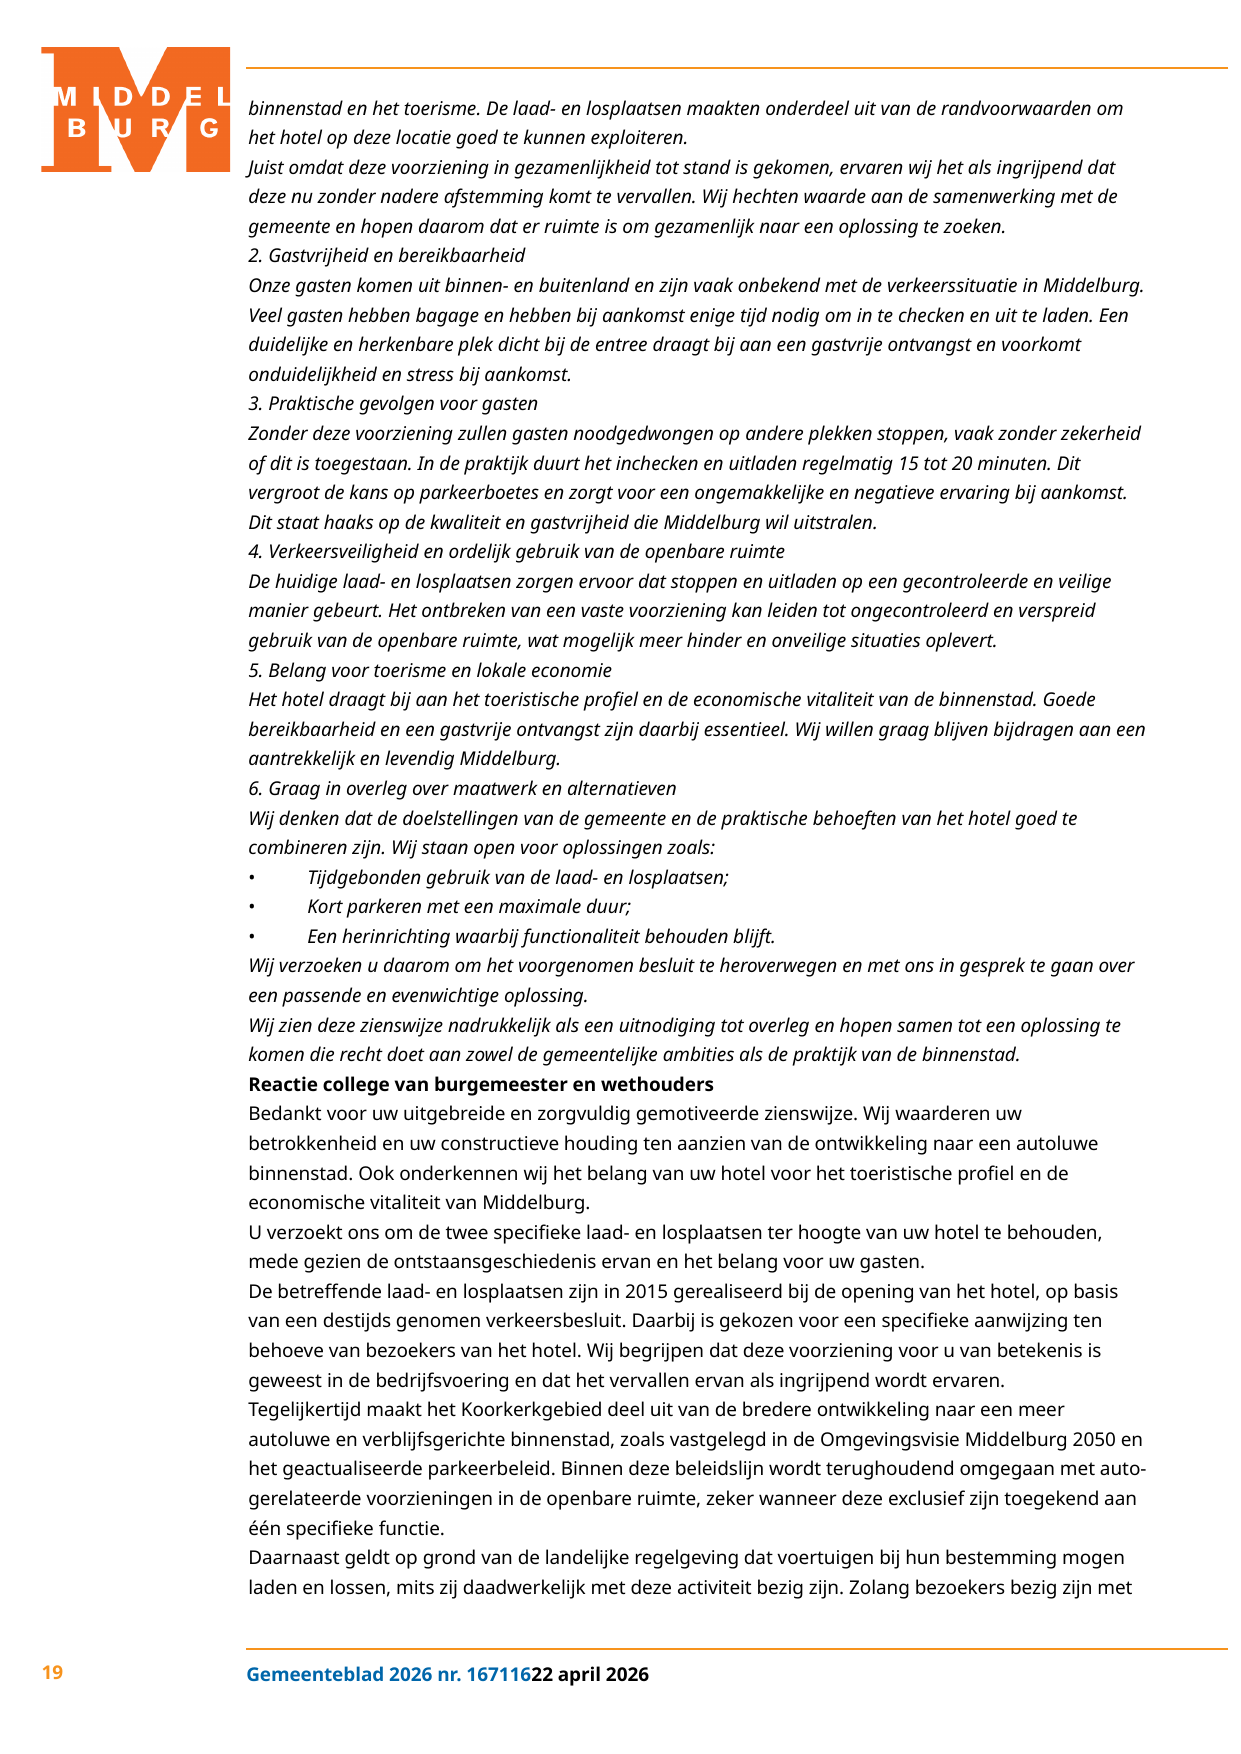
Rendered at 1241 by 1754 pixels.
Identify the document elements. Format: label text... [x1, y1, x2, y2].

text Het hotel draagt bij aan het toeristische profiel en de economische vitaliteit van de binnenstad. Goede bereikbaarheid en een gastvrije ontvangst zijn daarbij essentieel. Wij willen graag blijven bijdragen aan een aantrekkelijk en levendig Middelburg. [248, 686, 1152, 771]
text Juist omdat deze voorziening in gezamenlijkheid tot stand is gekomen, ervaren wij het als ingrijpend dat deze nu zonder nadere afstemming komt te vervallen. Wij hechten waarde aan de samenwerking met de gemeente en hopen daarom dat er ruimte is om gezamenlijk naar een oplossing te zoeken. [248, 154, 1152, 239]
text binnenstad en het toerisme. De laad- en losplaatsen maakten onderdeel uit van de randvoorwaarden om het hotel op deze locatie goed te kunnen exploiteren. [248, 95, 1152, 150]
text 2. Gastvrijheid en bereikbaarheid [248, 243, 1152, 268]
list Tijdgebonden gebruik van de laad- en losplaatsen; [248, 864, 1152, 890]
text Wij verzoeken u daarom om het voorgenomen besluit te heroverwegen en met ons in gesprek te gaan over een passende en evenwichtige oplossing. [248, 953, 1152, 1008]
list Kort parkeren met een maximale duur; [248, 893, 1152, 919]
text 4. Verkeersveiligheid en ordelijk gebruik van de openbare ruimte [248, 538, 1152, 564]
text Zonder deze voorziening zullen gasten noodgedwongen op andere plekken stoppen, vaak zonder zekerheid of dit is toegestaan. In de praktijk duurt het inchecken en uitladen regelmatig 15 tot 20 minuten. Dit vergroot de kans op parkeerboetes en zorgt voor een ongemakkelijke en negatieve ervaring bij aankomst. Dit staat haaks op de kwaliteit en gastvrijheid die Middelburg wil uitstralen. [248, 420, 1152, 535]
text 6. Graag in overleg over maatwerk en alternatieven [248, 775, 1152, 801]
text Onze gasten komen uit binnen- en buitenland en zijn vaak onbekend met de verkeerssituatie in Middelburg. Veel gasten hebben bagage en hebben bij aankomst enige tijd nodig om in te checken en uit te laden. Een duidelijke en herkenbare plek dicht bij de entree draagt bij aan een gastvrije ontvangst en voorkomt onduidelijkheid en stress bij aankomst. [248, 272, 1152, 387]
text De huidige laad- en losplaatsen zorgen ervoor dat stoppen en uitladen op een gecontroleerde en veilige manier gebeurt. Het ontbreken van een vaste voorziening kan leiden tot ongecontroleerd en verspreid gebruik van de openbare ruimte, wat mogelijk meer hinder en onveilige situaties oplevert. [248, 568, 1152, 653]
text Daarnaast geldt op grond van de landelijke regelgeving dat voertuigen bij hun bestemming mogen laden en lossen, mits zij daadwerkelijk met deze activiteit bezig zijn. Zolang bezoekers bezig zijn met [248, 1544, 1152, 1600]
text Tegelijkertijd maakt het Koorkerkgebied deel uit van de bredere ontwikkeling naar een meer autoluwe en verblijfsgerichte binnenstad, zoals vastgelegd in de Omgevingsvisie Middelburg 2050 en het geactualiseerde parkeerbeleid. Binnen deze beleidslijn wordt terughoudend omgegaan met auto-gerelateerde voorzieningen in de openbare ruimte, zeker wanneer deze exclusief zijn toegekend aan één specifieke functie. [248, 1396, 1152, 1541]
text De betreffende laad- en losplaatsen zijn in 2015 gerealiseerd bij de opening van het hotel, op basis van een destijds genomen verkeersbesluit. Daarbij is gekozen voor een specifieke aanwijzing ten behoeve van bezoekers van het hotel. Wij begrijpen dat deze voorziening voor u van betekenis is geweest in de bedrijfsvoering en dat het vervallen ervan als ingrijpend wordt ervaren. [248, 1278, 1152, 1393]
text Wij denken dat de doelstellingen van de gemeente en de praktische behoeften van het hotel goed te combineren zijn. Wij staan open voor oplossingen zoals: [248, 805, 1152, 860]
text Wij zien deze zienswijze nadrukkelijk als een uitnodiging tot overleg en hopen samen tot een oplossing te komen die recht doet aan zowel de gemeentelijke ambities als de praktijk van de binnenstad. [248, 1012, 1152, 1067]
text U verzoekt ons om de twee specifieke laad- en losplaatsen ter hoogte van uw hotel te behouden, mede gezien de ontstaansgeschiedenis ervan en het belang voor uw gasten. [248, 1219, 1152, 1274]
text 5. Belang voor toerisme en lokale economie [248, 657, 1152, 683]
list Een herinrichting waarbij functionaliteit behouden blijft. [248, 923, 1152, 949]
picture [41, 47, 231, 172]
text Reactie college van burgemeester en wethouders [248, 1071, 1152, 1097]
text 3. Praktische gevolgen voor gasten [248, 391, 1152, 416]
text Bedankt voor uw uitgebreide en zorgvuldig gemotiveerde zienswijze. Wij waarderen uw betrokkenheid en uw constructieve houding ten aanzien van de ontwikkeling naar een autoluwe binnenstad. Ook onderkennen wij het belang van uw hotel voor het toeristische profiel en de economische vitaliteit van Middelburg. [248, 1101, 1152, 1215]
